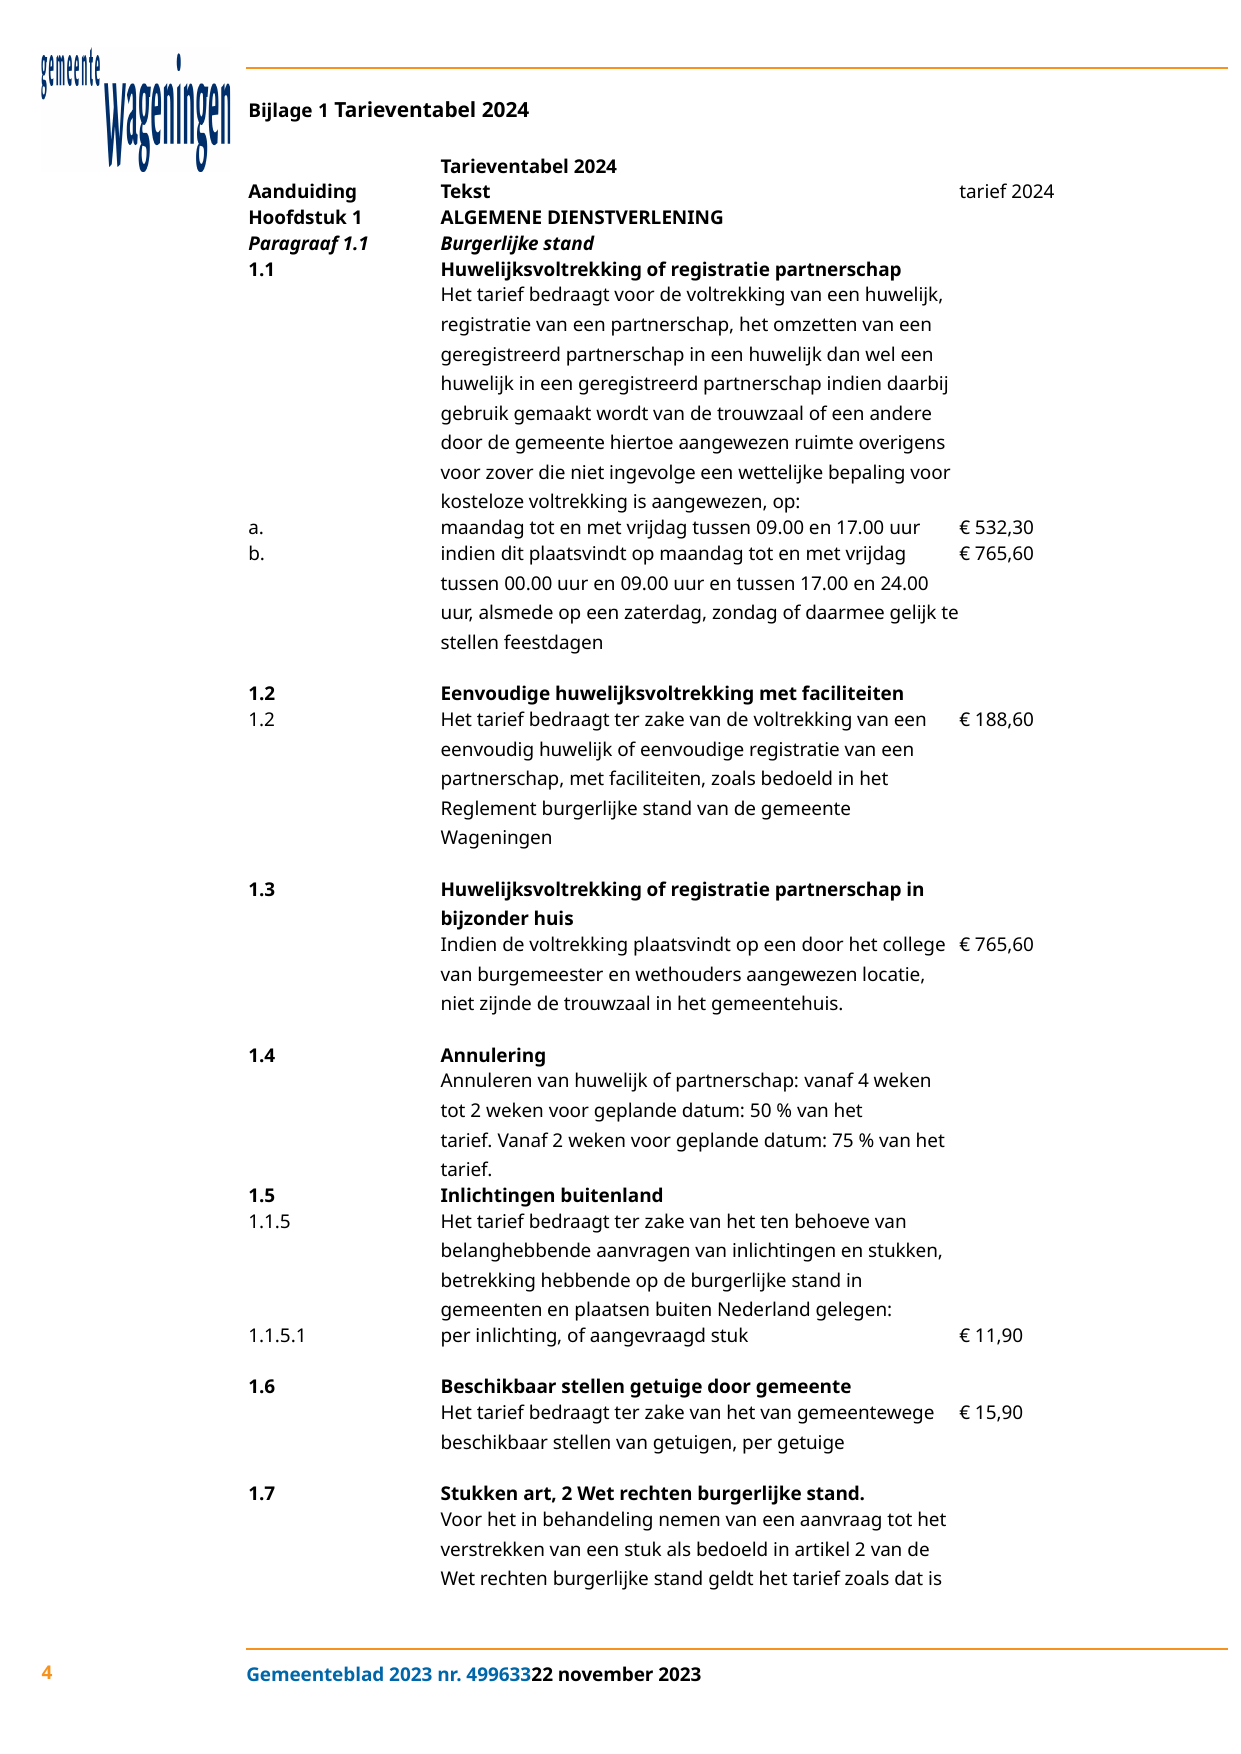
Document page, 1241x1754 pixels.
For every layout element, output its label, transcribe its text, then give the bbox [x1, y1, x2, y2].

table_cell Indien de voltrekking plaatsvindt op een door het college van burgemeester en wethouders aangewezen locatie, niet zijnde de trouwzaal in het gemeentehuis. [440, 931, 959, 1016]
table_cell Paragraaf 1.1 [248, 230, 440, 256]
table_cell [248, 1455, 440, 1481]
table_cell Huwelijksvoltrekking of registratie partnerschap [440, 256, 959, 282]
table_cell € 11,90 [959, 1322, 1152, 1348]
table_cell [959, 1016, 1152, 1042]
table_cell [959, 1506, 1152, 1591]
table_cell [959, 1374, 1152, 1399]
table_cell ALGEMENE DIENSTVERLENING [440, 205, 959, 230]
table_cell 1.2 [248, 706, 440, 850]
table_cell 1.1.5 [248, 1208, 440, 1322]
table_cell [440, 655, 959, 680]
table_cell per inlichting, of aangevraagd stuk [440, 1322, 959, 1348]
table_cell Aanduiding [248, 179, 440, 204]
table_cell [959, 1068, 1152, 1182]
table_cell [248, 1348, 440, 1374]
table_cell Hoofdstuk 1 [248, 205, 440, 230]
table_cell [248, 655, 440, 680]
table_cell [959, 1042, 1152, 1068]
table_cell 1.6 [248, 1374, 440, 1399]
text Bijlage 1 Tarieventabel 2024 [248, 95, 1152, 123]
table_cell € 532,30 [959, 515, 1152, 540]
table_header Tarieventabel 2024 [440, 153, 959, 179]
table_cell [248, 1506, 440, 1591]
table_cell 1.2 [248, 680, 440, 706]
table_cell [248, 1016, 440, 1042]
table_cell 1.4 [248, 1042, 440, 1068]
table_cell [959, 1455, 1152, 1481]
table_cell Het tarief bedraagt ter zake van het van gemeentewege beschikbaar stellen van getuigen, per getuige [440, 1400, 959, 1455]
table_cell Huwelijksvoltrekking of registratie partnerschap in bijzonder huis [440, 876, 959, 931]
table_cell indien dit plaatsvindt op maandag tot en met vrijdag tussen 00.00 uur en 09.00 uur en tussen 17.00 en 24.00 uur, alsmede op een zaterdag, zondag of daarmee gelijk te stellen feestdagen [440, 540, 959, 655]
table_cell [248, 931, 440, 1016]
table_cell 1.1.5.1 [248, 1322, 440, 1348]
table_cell [959, 230, 1152, 256]
table_cell Stukken art, 2 Wet rechten burgerlijke stand. [440, 1481, 959, 1506]
table_cell Het tarief bedraagt ter zake van de voltrekking van een eenvoudig huwelijk of eenvoudige registratie van een partnerschap, met faciliteiten, zoals bedoeld in het Reglement burgerlijke stand van de gemeente Wageningen [440, 706, 959, 850]
table_cell b. [248, 540, 440, 655]
table_cell Het tarief bedraagt ter zake van het ten behoeve van belanghebbende aanvragen van inlichtingen en stukken, betrekking hebbende op de burgerlijke stand in gemeenten en plaatsen buiten Nederland gelegen: [440, 1208, 959, 1322]
table_cell a. [248, 515, 440, 540]
table_cell [959, 256, 1152, 282]
table_cell Eenvoudige huwelijksvoltrekking met faciliteiten [440, 680, 959, 706]
table_cell [248, 1068, 440, 1182]
table_cell tarief 2024 [959, 179, 1152, 204]
table_cell Inlichtingen buitenland [440, 1182, 959, 1208]
table_cell [959, 850, 1152, 876]
table_cell [959, 1481, 1152, 1506]
table_cell € 765,60 [959, 540, 1152, 655]
table_cell [959, 282, 1152, 514]
table_cell [248, 850, 440, 876]
table_cell 1.3 [248, 876, 440, 931]
table_cell € 188,60 [959, 706, 1152, 850]
table_cell [959, 655, 1152, 680]
table_cell [959, 876, 1152, 931]
table_cell [959, 1182, 1152, 1208]
table_cell [959, 680, 1152, 706]
table_cell 1.1 [248, 256, 440, 282]
table_cell Het tarief bedraagt voor de voltrekking van een huwelijk, registratie van een partnerschap, het omzetten van een geregistreerd partnerschap in een huwelijk dan wel een huwelijk in een geregistreerd partnerschap indien daarbij gebruik gemaakt wordt van de trouwzaal of een andere door de gemeente hiertoe aangewezen ruimte overigens voor zover die niet ingevolge een wettelijke bepaling voor kosteloze voltrekking is aangewezen, op: [440, 282, 959, 514]
table_header [248, 153, 440, 179]
table_cell Annuleren van huwelijk of partnerschap: vanaf 4 weken tot 2 weken voor geplande datum: 50 % van het tarief. Vanaf 2 weken voor geplande datum: 75 % van het tarief. [440, 1068, 959, 1182]
table_cell Annulering [440, 1042, 959, 1068]
table_cell € 15,90 [959, 1400, 1152, 1455]
table_cell [959, 1348, 1152, 1374]
table_cell [959, 205, 1152, 230]
table_cell [959, 1208, 1152, 1322]
table_cell [248, 1400, 440, 1455]
table_cell maandag tot en met vrijdag tussen 09.00 en 17.00 uur [440, 515, 959, 540]
table_cell 1.5 [248, 1182, 440, 1208]
table_cell Burgerlijke stand [440, 230, 959, 256]
table_cell Voor het in behandeling nemen van een aanvraag tot het verstrekken van een stuk als bedoeld in artikel 2 van de Wet rechten burgerlijke stand geldt het tarief zoals dat is [440, 1506, 959, 1591]
table_cell Beschikbaar stellen getuige door gemeente [440, 1374, 959, 1399]
table_cell [248, 282, 440, 514]
table_cell € 765,60 [959, 931, 1152, 1016]
table_header [959, 153, 1152, 179]
table_cell [440, 1455, 959, 1481]
table_cell [440, 1348, 959, 1374]
table_cell Tekst [440, 179, 959, 204]
picture [41, 47, 231, 172]
table_cell [440, 850, 959, 876]
table_cell [440, 1016, 959, 1042]
table_cell 1.7 [248, 1481, 440, 1506]
